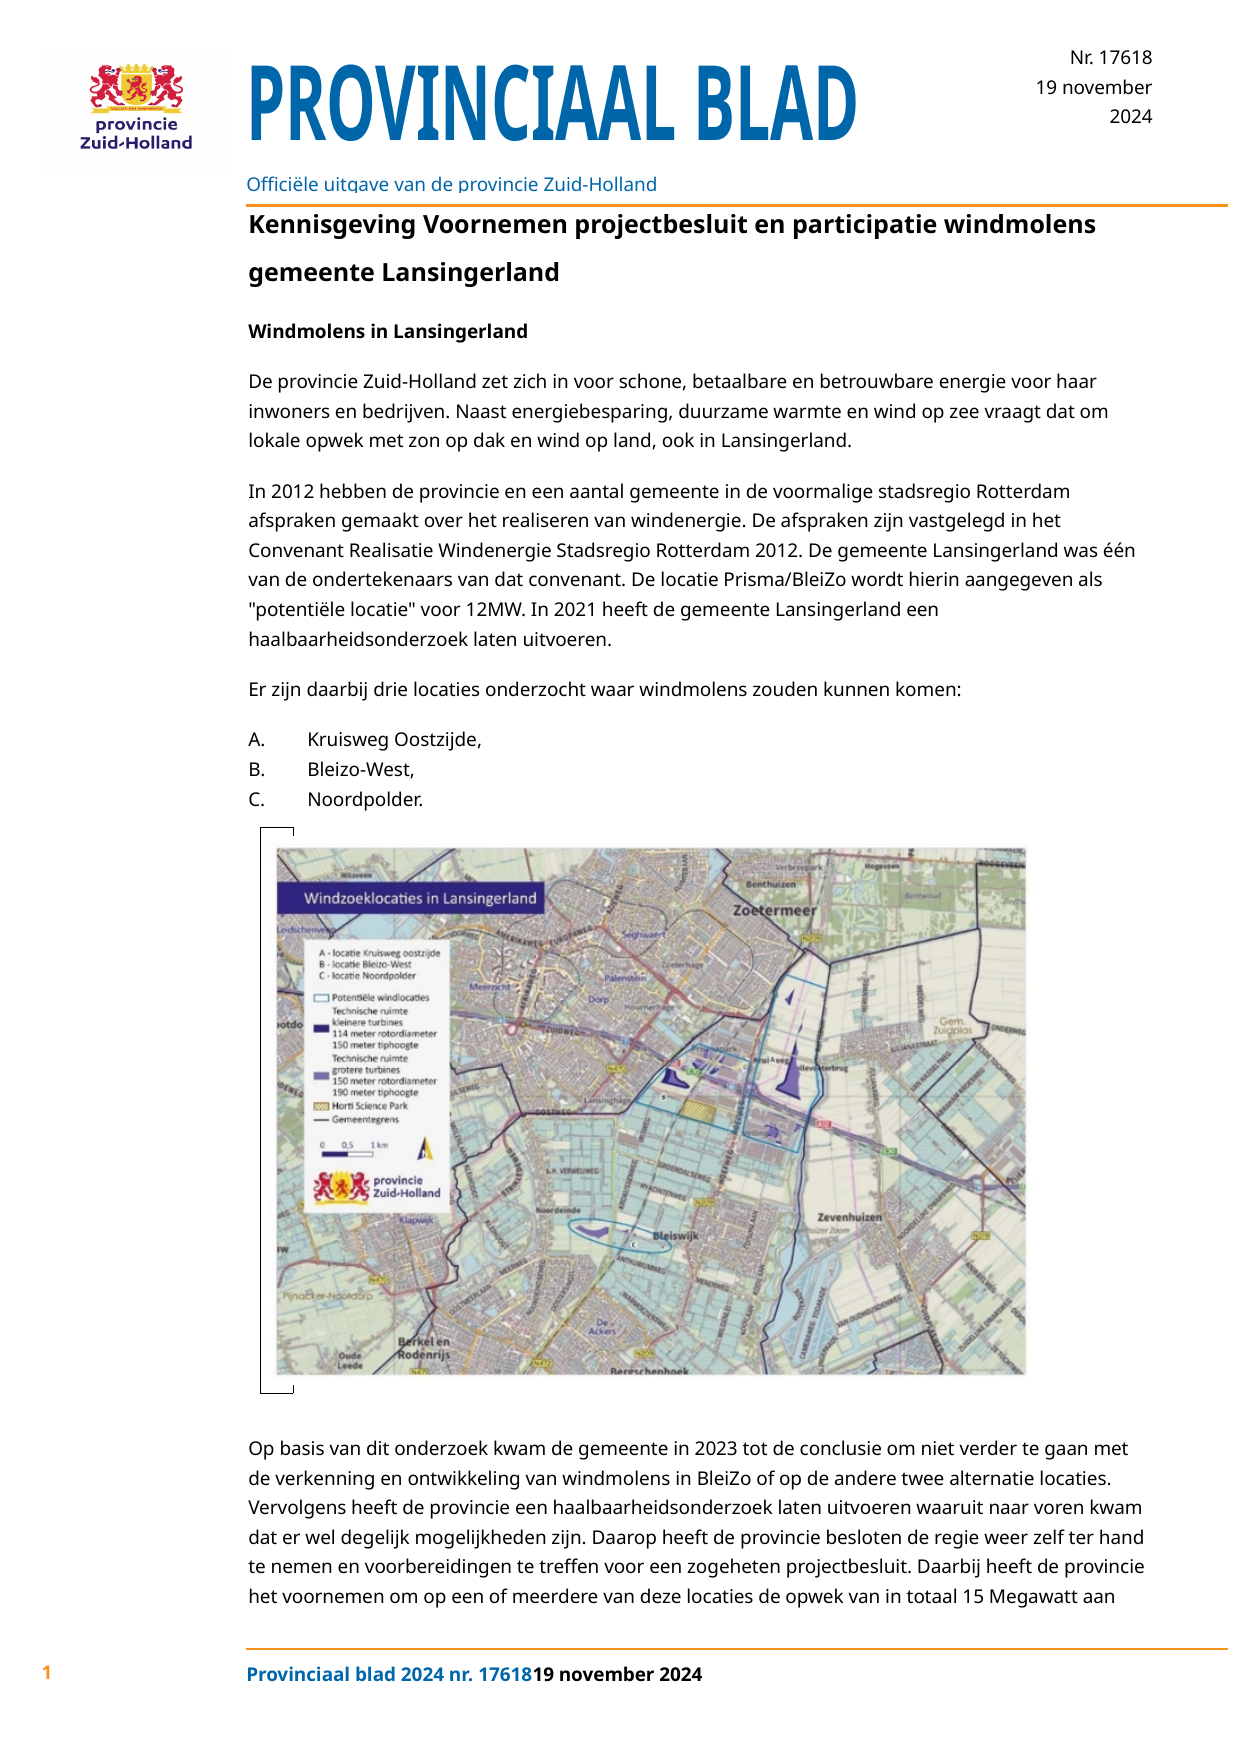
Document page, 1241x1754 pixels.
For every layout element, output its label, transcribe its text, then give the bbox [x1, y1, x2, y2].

text Windmolens in Lansingerland [248, 318, 1152, 344]
text Kennisgeving Voornemen projectbesluit en participatie windmolens gemeente Lansingerland [248, 207, 1152, 288]
text De provincie Zuid-Holland zet zich in voor schone, betaalbare en betrouwbare energie voor haar inwoners en bedrijven. Naast energiebesparing, duurzame warmte en wind op zee vraagt dat om lokale opwek met zon op dak en wind op land, ook in Lansingerland. [248, 368, 1152, 453]
text Er zijn daarbij drie locaties onderzocht waar windmolens zouden kunnen komen: [248, 676, 1152, 702]
list Kruisweg Oostzijde, [248, 727, 1152, 752]
text In 2012 hebben de provincie en een aantal gemeente in de voormalige stadsregio Rotterdam afspraken gemaakt over het realiseren van windenergie. De afspraken zijn vastgelegd in het Convenant Realisatie Windenergie Stadsregio Rotterdam 2012. De gemeente Lansingerland was één van de ondertekenaars van dat convenant. De locatie Prisma/BleiZo wordt hierin aangegeven als "potentiële locatie" voor 12MW. In 2021 heeft de gemeente Lansingerland een haalbaarheidsonderzoek laten uitvoeren. [248, 478, 1152, 652]
picture [41, 47, 231, 172]
picture [268, 836, 1036, 1385]
text Op basis van dit onderzoek kwam de gemeente in 2023 tot de conclusie om niet verder te gaan met de verkenning en ontwikkeling van windmolens in BleiZo of op de andere twee alternatie locaties. Vervolgens heeft de provincie een haalbaarheidsonderzoek laten uitvoeren waaruit naar voren kwam dat er wel degelijk mogelijkheden zijn. Daarop heeft de provincie besloten de regie weer zelf ter hand te nemen en voorbereidingen te treffen voor een zogeheten projectbesluit. Daarbij heeft de provincie het voornemen om op een of meerdere van deze locaties de opwek van in totaal 15 Megawatt aan [248, 1435, 1152, 1609]
list Noordpolder. [248, 786, 1152, 812]
list Bleizo-West, [248, 756, 1152, 782]
